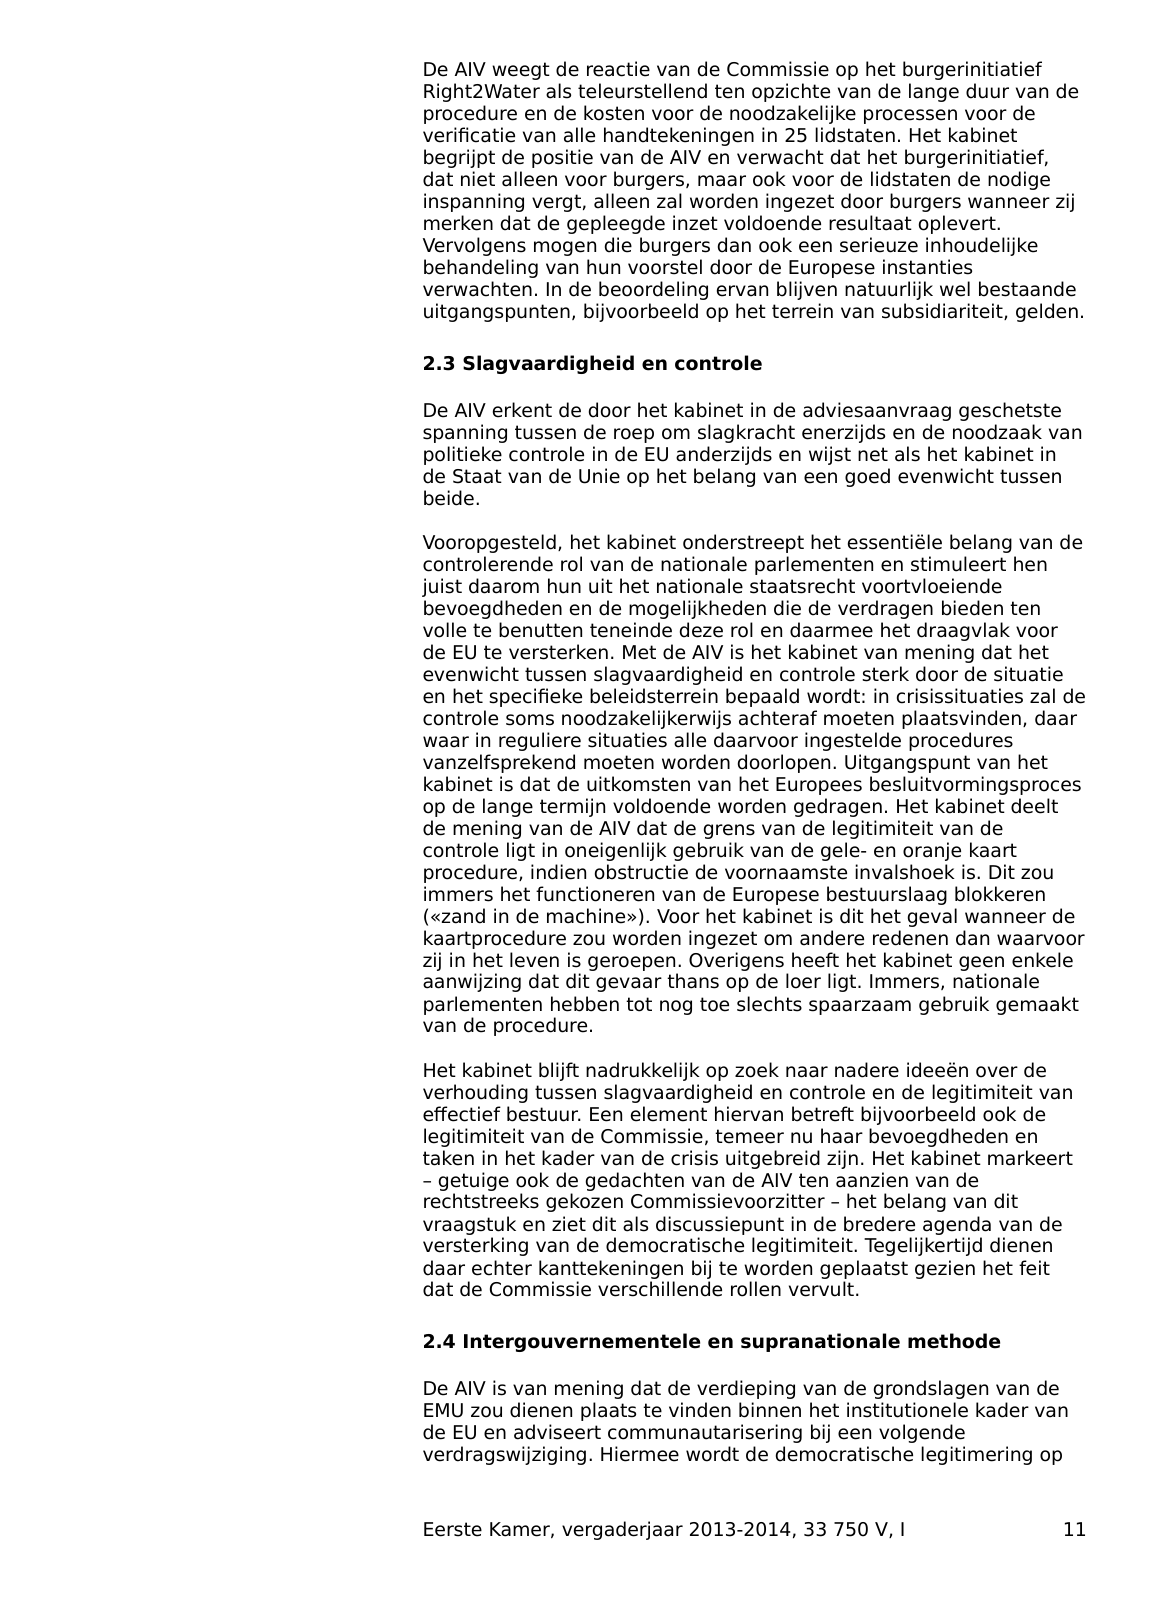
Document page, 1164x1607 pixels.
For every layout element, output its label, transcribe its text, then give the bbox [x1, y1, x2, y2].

text De AIV weegt de reactie van de Commissie op het burgerinitiatief Right2Water als teleurstellend ten opzichte van de lange duur van de procedure en de kosten voor de noodzakelijke processen voor de verificatie van alle handtekeningen in 25 lidstaten. Het kabinet begrijpt de positie van de AIV en verwacht dat het burgerinitiatief, dat niet alleen voor burgers, maar ook voor de lidstaten de nodige inspanning vergt, alleen zal worden ingezet door burgers wanneer zij merken dat de gepleegde inzet voldoende resultaat oplevert. Vervolgens mogen die burgers dan ook een serieuze inhoudelijke behandeling van hun voorstel door de Europese instanties verwachten. In de beoordeling ervan blijven natuurlijk wel bestaande uitgangspunten, bijvoorbeeld op het terrein van subsidiariteit, gelden. [422, 59, 1087, 323]
text Het kabinet blijft nadrukkelijk op zoek naar nadere ideeën over de verhouding tussen slagvaardigheid en controle en de legitimiteit van effectief bestuur. Een element hiervan betreft bijvoorbeeld ook de legitimiteit van de Commissie, temeer nu haar bevoegdheden en taken in het kader van de crisis uitgebreid zijn. Het kabinet markeert – getuige ook de gedachten van de AIV ten aanzien van de rechtstreeks gekozen Commissievoorzitter – het belang van dit vraagstuk en ziet dit als discussiepunt in de bredere agenda van de versterking van de democratische legitimiteit. Tegelijkertijd dienen daar echter kanttekeningen bij te worden geplaatst gezien het feit dat de Commissie verschillende rollen vervult. [422, 1059, 1087, 1301]
subtitle 2.3 Slagvaardigheid en controle [422, 353, 1087, 375]
subtitle 2.4 Intergouvernementele en supranationale methode [422, 1331, 1087, 1353]
text De AIV erkent de door het kabinet in de adviesaanvraag geschetste spanning tussen de roep om slagkracht enerzijds en de noodzaak van politieke controle in de EU anderzijds en wijst net als het kabinet in de Staat van de Unie op het belang van een goed evenwicht tussen beide. [422, 400, 1087, 510]
text Vooropgesteld, het kabinet onderstreept het essentiële belang van de controlerende rol van de nationale parlementen en stimuleert hen juist daarom hun uit het nationale staatsrecht voortvloeiende bevoegdheden en de mogelijkheden die de verdragen bieden ten volle te benutten teneinde deze rol en daarmee het draagvlak voor de EU te versterken. Met de AIV is het kabinet van mening dat het evenwicht tussen slagvaardigheid en controle sterk door de situatie en het specifieke beleidsterrein bepaald wordt: in crisissituaties zal de controle soms noodzakelijkerwijs achteraf moeten plaatsvinden, daar waar in reguliere situaties alle daarvoor ingestelde procedures vanzelfsprekend moeten worden doorlopen. Uitgangspunt van het kabinet is dat de uitkomsten van het Europees besluitvormingsproces op de lange termijn voldoende worden gedragen. Het kabinet deelt de mening van de AIV dat de grens van de legitimiteit van de controle ligt in oneigenlijk gebruik van de gele- en oranje kaart procedure, indien obstructie de voornaamste invalshoek is. Dit zou immers het functioneren van de Europese bestuurslaag blokkeren («zand in de machine»). Voor het kabinet is dit het geval wanneer de kaartprocedure zou worden ingezet om andere redenen dan waarvoor zij in het leven is geroepen. Overigens heeft het kabinet geen enkele aanwijzing dat dit gevaar thans op de loer ligt. Immers, nationale parlementen hebben tot nog toe slechts spaarzaam gebruik gemaakt van de procedure. [422, 532, 1087, 1037]
text De AIV is van mening dat de verdieping van de grondslagen van de EMU zou dienen plaats te vinden binnen het institutionele kader van de EU en adviseert communautarisering bij een volgende verdragswijziging. Hiermee wordt de democratische legitimering op [422, 1378, 1087, 1466]
